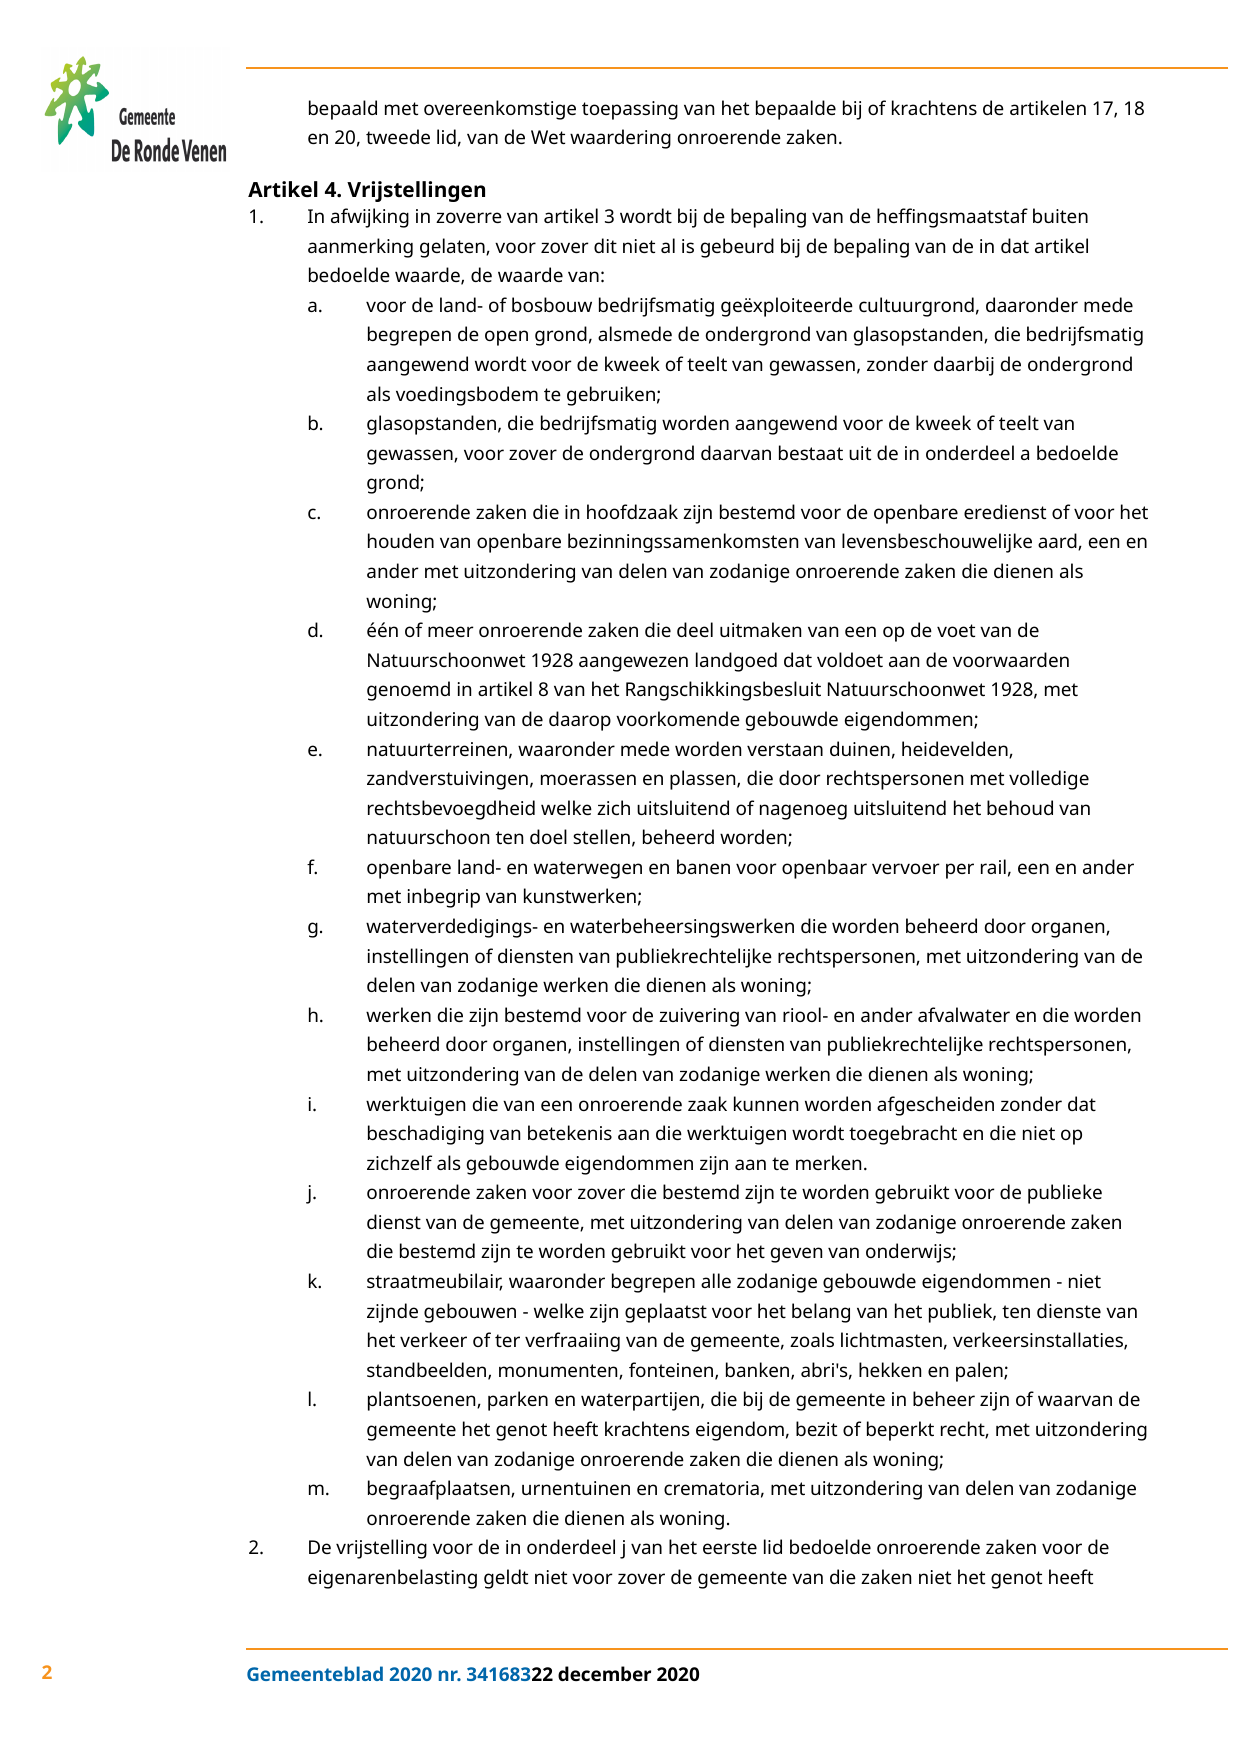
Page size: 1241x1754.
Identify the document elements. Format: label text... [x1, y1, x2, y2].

list één of meer onroerende zaken die deel uitmaken van een op de voet van de Natuurschoonwet 1928 aangewezen landgoed dat voldoet aan de voorwaarden genoemd in artikel 8 van het Rangschikkingsbesluit Natuurschoonwet 1928, met uitzondering van de daarop voorkomende gebouwde eigendommen; [307, 617, 1152, 732]
list natuurterreinen, waaronder mede worden verstaan duinen, heidevelden, zandverstuivingen, moerassen en plassen, die door rechtspersonen met volledige rechtsbevoegdheid welke zich uitsluitend of nagenoeg uitsluitend het behoud van natuurschoon ten doel stellen, beheerd worden; [307, 736, 1152, 850]
picture [41, 47, 231, 172]
list voor de land- of bosbouw bedrijfsmatig geëxploiteerde cultuurgrond, daaronder mede begrepen de open grond, alsmede de ondergrond van glasopstanden, die bedrijfsmatig aangewend wordt voor de kweek of teelt van gewassen, zonder daarbij de ondergrond als voedingsbodem te gebruiken; [307, 292, 1152, 406]
list straatmeubilair, waaronder begrepen alle zodanige gebouwde eigendommen - niet zijnde gebouwen - welke zijn geplaatst voor het belang van het publiek, ten dienste van het verkeer of ter verfraaiing van de gemeente, zoals lichtmasten, verkeersinstallaties, standbeelden, monumenten, fonteinen, banken, abri's, hekken en palen; [307, 1268, 1152, 1383]
list glasopstanden, die bedrijfsmatig worden aangewend voor de kweek of teelt van gewassen, voor zover de ondergrond daarvan bestaat uit de in onderdeel a bedoelde grond; [307, 410, 1152, 495]
list onroerende zaken voor zover die bestemd zijn te worden gebruikt voor de publieke dienst van de gemeente, met uitzondering van delen van zodanige onroerende zaken die bestemd zijn te worden gebruikt voor het geven van onderwijs; [307, 1179, 1152, 1264]
list onroerende zaken die in hoofdzaak zijn bestemd voor de openbare eredienst of voor het houden van openbare bezinningssamenkomsten van levensbeschouwelijke aard, een en ander met uitzondering van delen van zodanige onroerende zaken die dienen als woning; [307, 499, 1152, 613]
text Artikel 4. Vrijstellingen [248, 175, 1152, 203]
list In afwijking in zoverre van artikel 3 wordt bij de bepaling van de heffingsmaatstaf buiten aanmerking gelaten, voor zover dit niet al is gebeurd bij de bepaling van de in dat artikel bedoelde waarde, de waarde van: [248, 203, 1152, 288]
list waterverdedigings- en waterbeheersingswerken die worden beheerd door organen, instellingen of diensten van publiekrechtelijke rechtspersonen, met uitzondering van de delen van zodanige werken die dienen als woning; [307, 913, 1152, 998]
list openbare land- en waterwegen en banen voor openbaar vervoer per rail, een en ander met inbegrip van kunstwerken; [307, 854, 1152, 909]
list bepaald met overeenkomstige toepassing van het bepaalde bij of krachtens de artikelen 17, 18 en 20, tweede lid, van de Wet waardering onroerende zaken. [248, 95, 1152, 150]
list begraafplaatsen, urnentuinen en crematoria, met uitzondering van delen van zodanige onroerende zaken die dienen als woning. [307, 1475, 1152, 1531]
list De vrijstelling voor de in onderdeel j van het eerste lid bedoelde onroerende zaken voor de eigenarenbelasting geldt niet voor zover de gemeente van die zaken niet het genot heeft [248, 1534, 1152, 1590]
list plantsoenen, parken en waterpartijen, die bij de gemeente in beheer zijn of waarvan de gemeente het genot heeft krachtens eigendom, bezit of beperkt recht, met uitzondering van delen van zodanige onroerende zaken die dienen als woning; [307, 1387, 1152, 1471]
list werken die zijn bestemd voor de zuivering van riool- en ander afvalwater en die worden beheerd door organen, instellingen of diensten van publiekrechtelijke rechtspersonen, met uitzondering van de delen van zodanige werken die dienen als woning; [307, 1002, 1152, 1087]
list werktuigen die van een onroerende zaak kunnen worden afgescheiden zonder dat beschadiging van betekenis aan die werktuigen wordt toegebracht en die niet op zichzelf als gebouwde eigendommen zijn aan te merken. [307, 1091, 1152, 1176]
